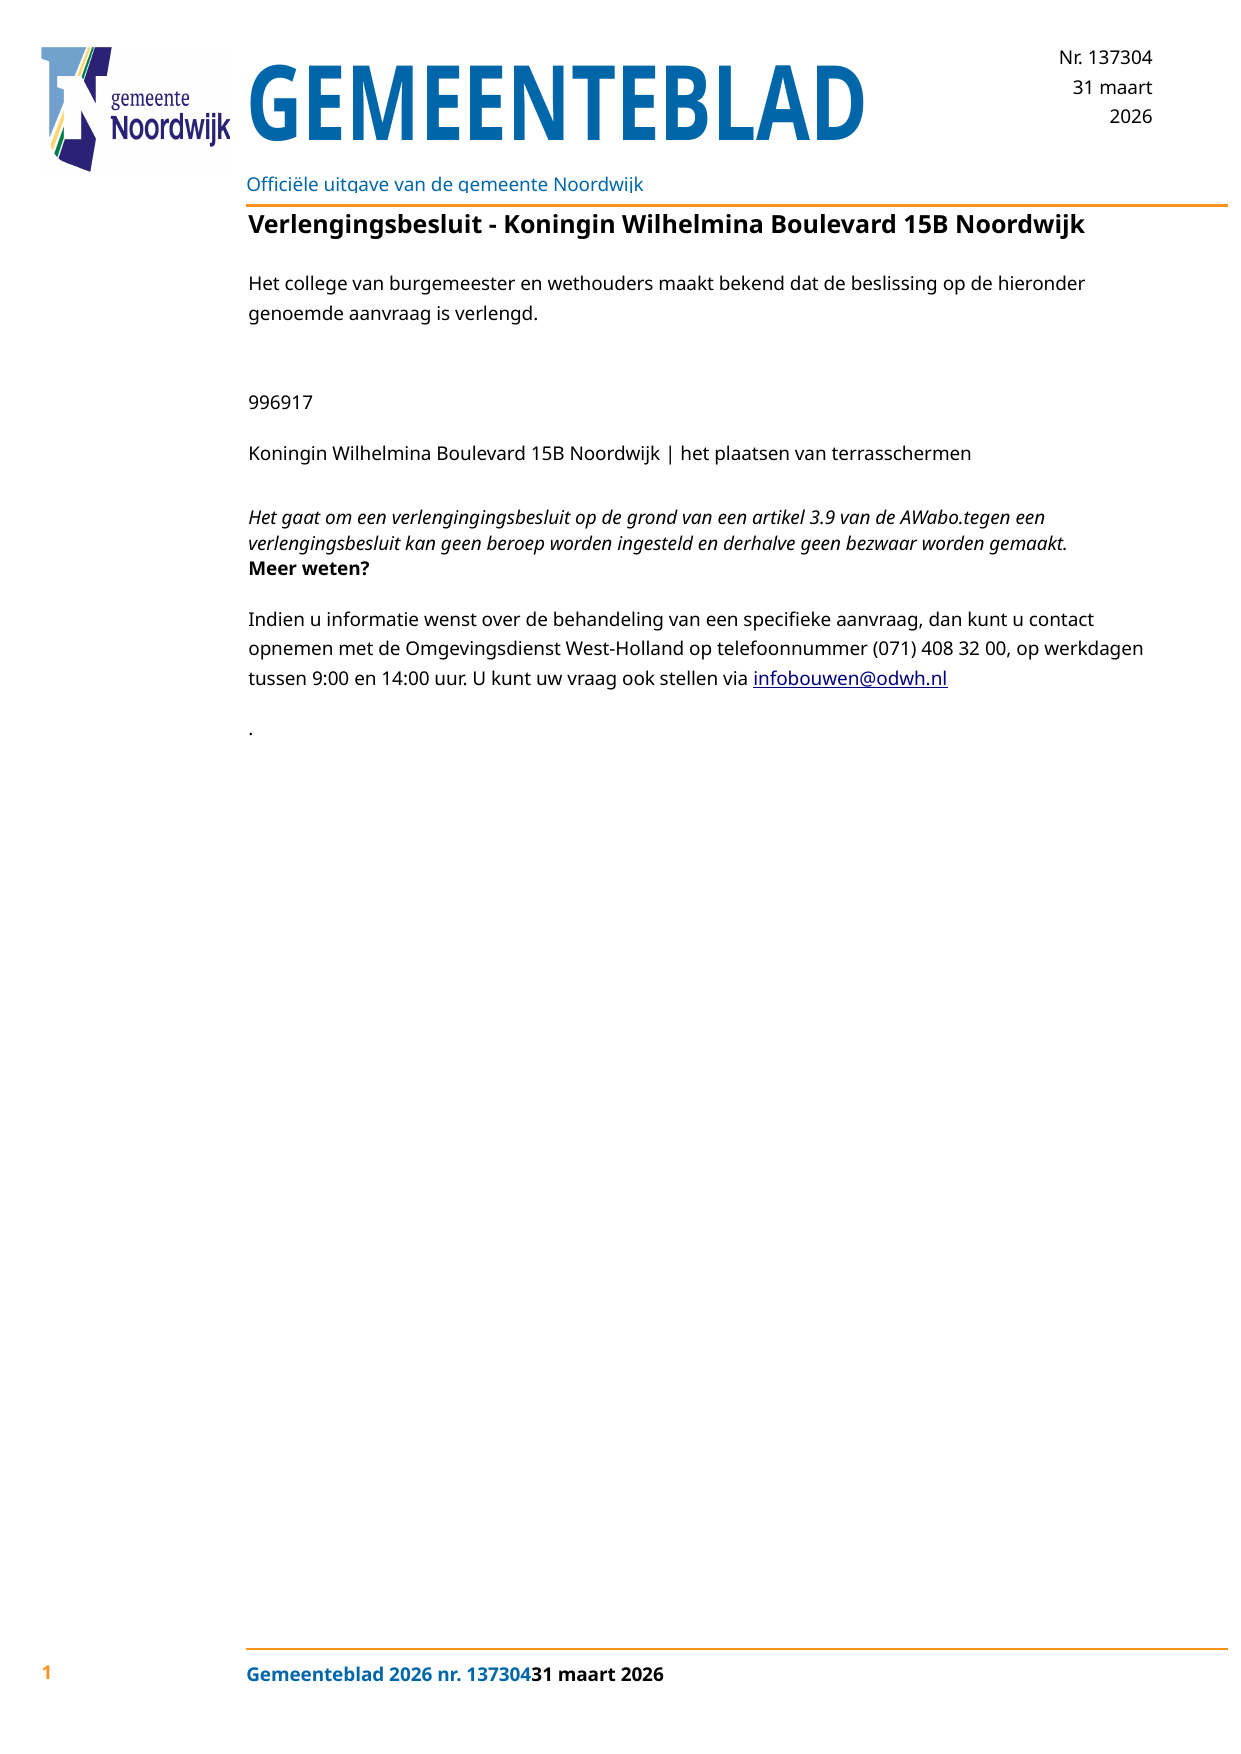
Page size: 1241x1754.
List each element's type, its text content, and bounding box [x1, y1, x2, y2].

picture [41, 47, 231, 172]
text Meer weten? [248, 555, 1152, 581]
text Koningin Wilhelmina Boulevard 15B Noordwijk | het plaatsen van terrasschermen [248, 440, 1152, 466]
text Het college van burgemeester en wethouders maakt bekend dat de beslissing op de hieronder genoemde aanvraag is verlengd. [248, 270, 1152, 326]
text Het gaat om een verlengingingsbesluit op de grond van een artikel 3.9 van de AWabo.tegen een verlengingsbesluit kan geen beroep worden ingesteld en derhalve geen bezwaar worden gemaakt. [248, 504, 1152, 555]
text 996917 [248, 389, 1152, 415]
text Indien u informatie wenst over de behandeling van een specifieke aanvraag, dan kunt u contact opnemen met de Omgevingsdienst West-Holland op telefoonnummer (071) 408 32 00, op werkdagen tussen 9:00 en 14:00 uur. U kunt uw vraag ook stellen via infobouwen@odwh.nl [248, 606, 1152, 691]
text . [248, 715, 1152, 741]
text Verlengingsbesluit - Koningin Wilhelmina Boulevard 15B Noordwijk [248, 207, 1152, 241]
